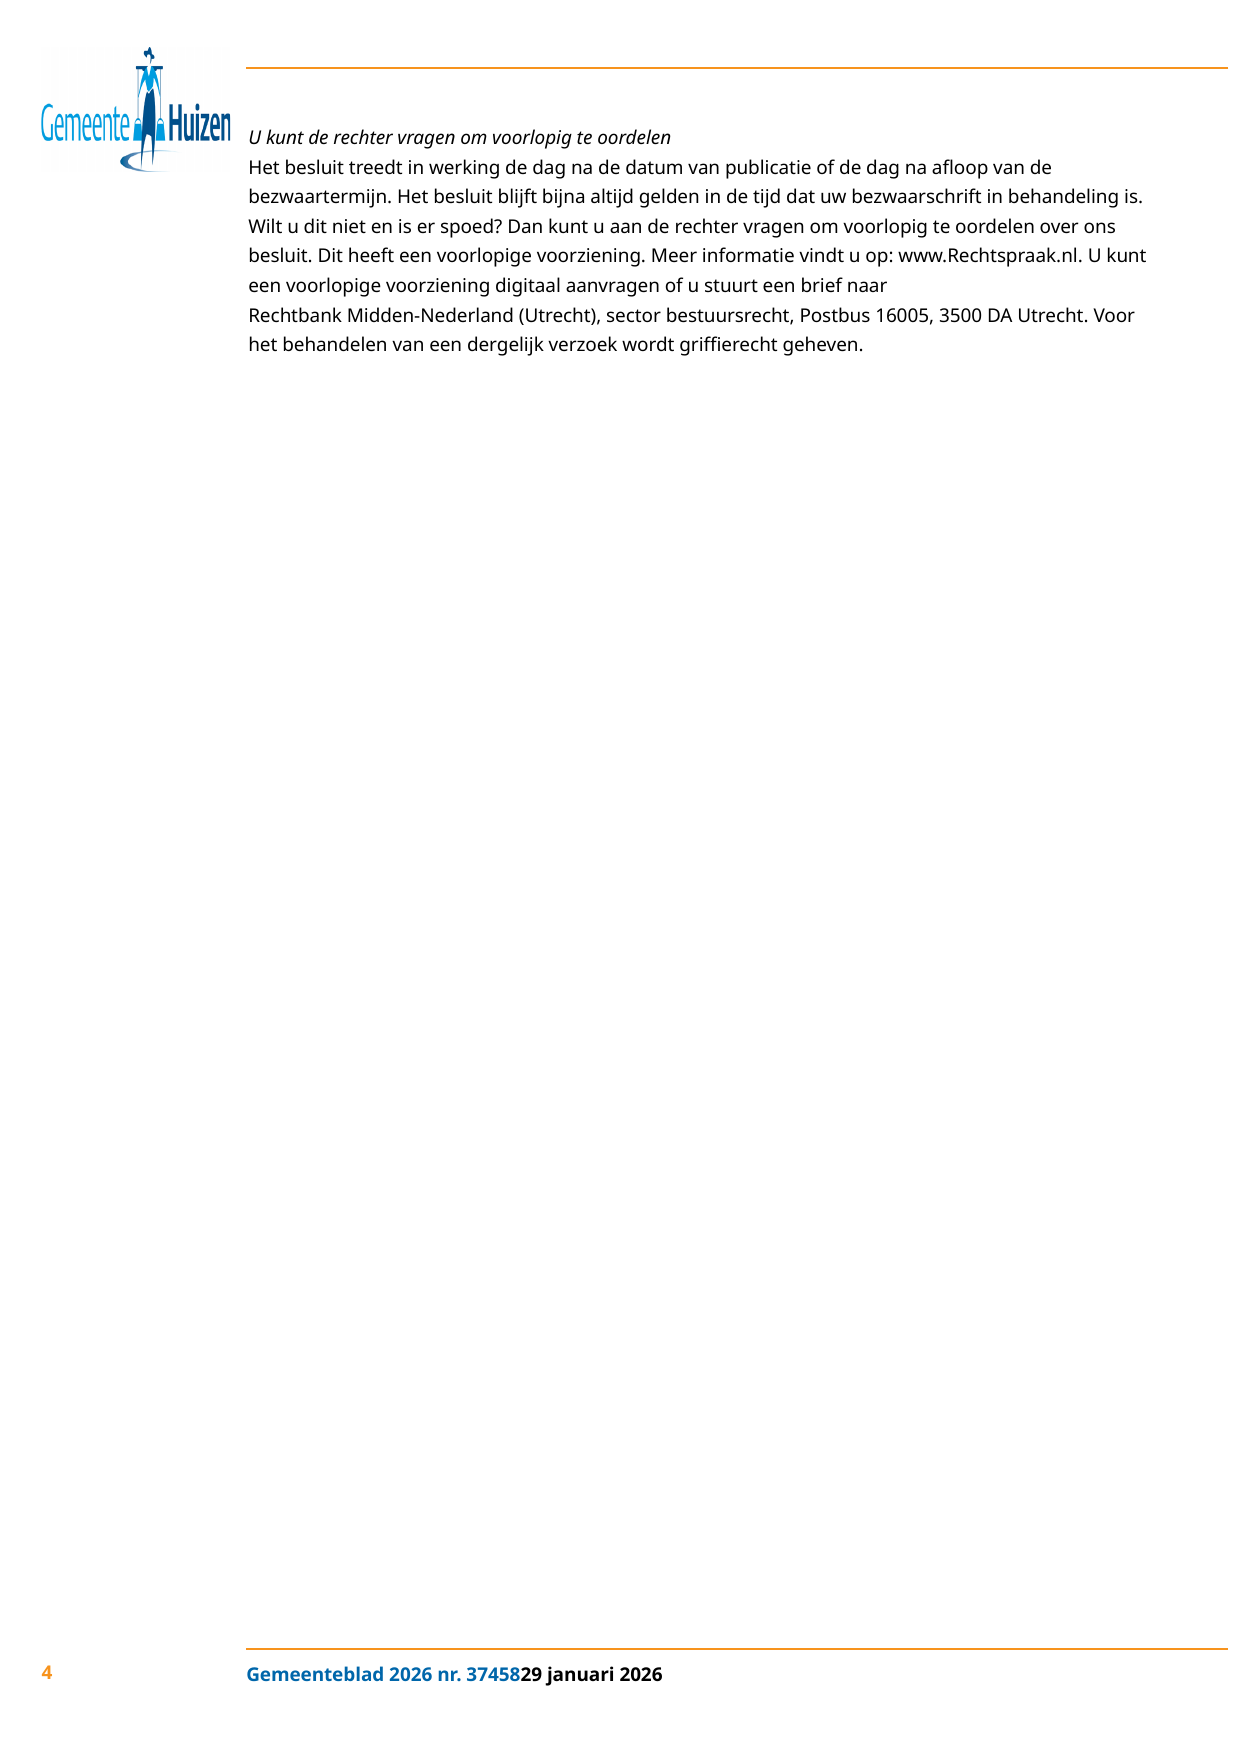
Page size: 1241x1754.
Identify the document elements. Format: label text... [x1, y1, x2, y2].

picture [41, 47, 231, 172]
text Het besluit treedt in werking de dag na de datum van publicatie of de dag na afloop van de bezwaartermijn. Het besluit blijft bijna altijd gelden in de tijd dat uw bezwaarschrift in behandeling is. Wilt u dit niet en is er spoed? Dan kunt u aan de rechter vragen om voorlopig te oordelen over ons besluit. Dit heeft een voorlopige voorziening. Meer informatie vindt u op: www.Rechtspraak.nl. U kunt een voorlopige voorziening digitaal aanvragen of u stuurt een brief naar [248, 154, 1152, 298]
text Rechtbank Midden-Nederland (Utrecht), sector bestuursrecht, Postbus 16005, 3500 DA Utrecht. Voor het behandelen van een dergelijk verzoek wordt griffierecht geheven. [248, 302, 1152, 357]
text U kunt de rechter vragen om voorlopig te oordelen [248, 124, 1152, 150]
